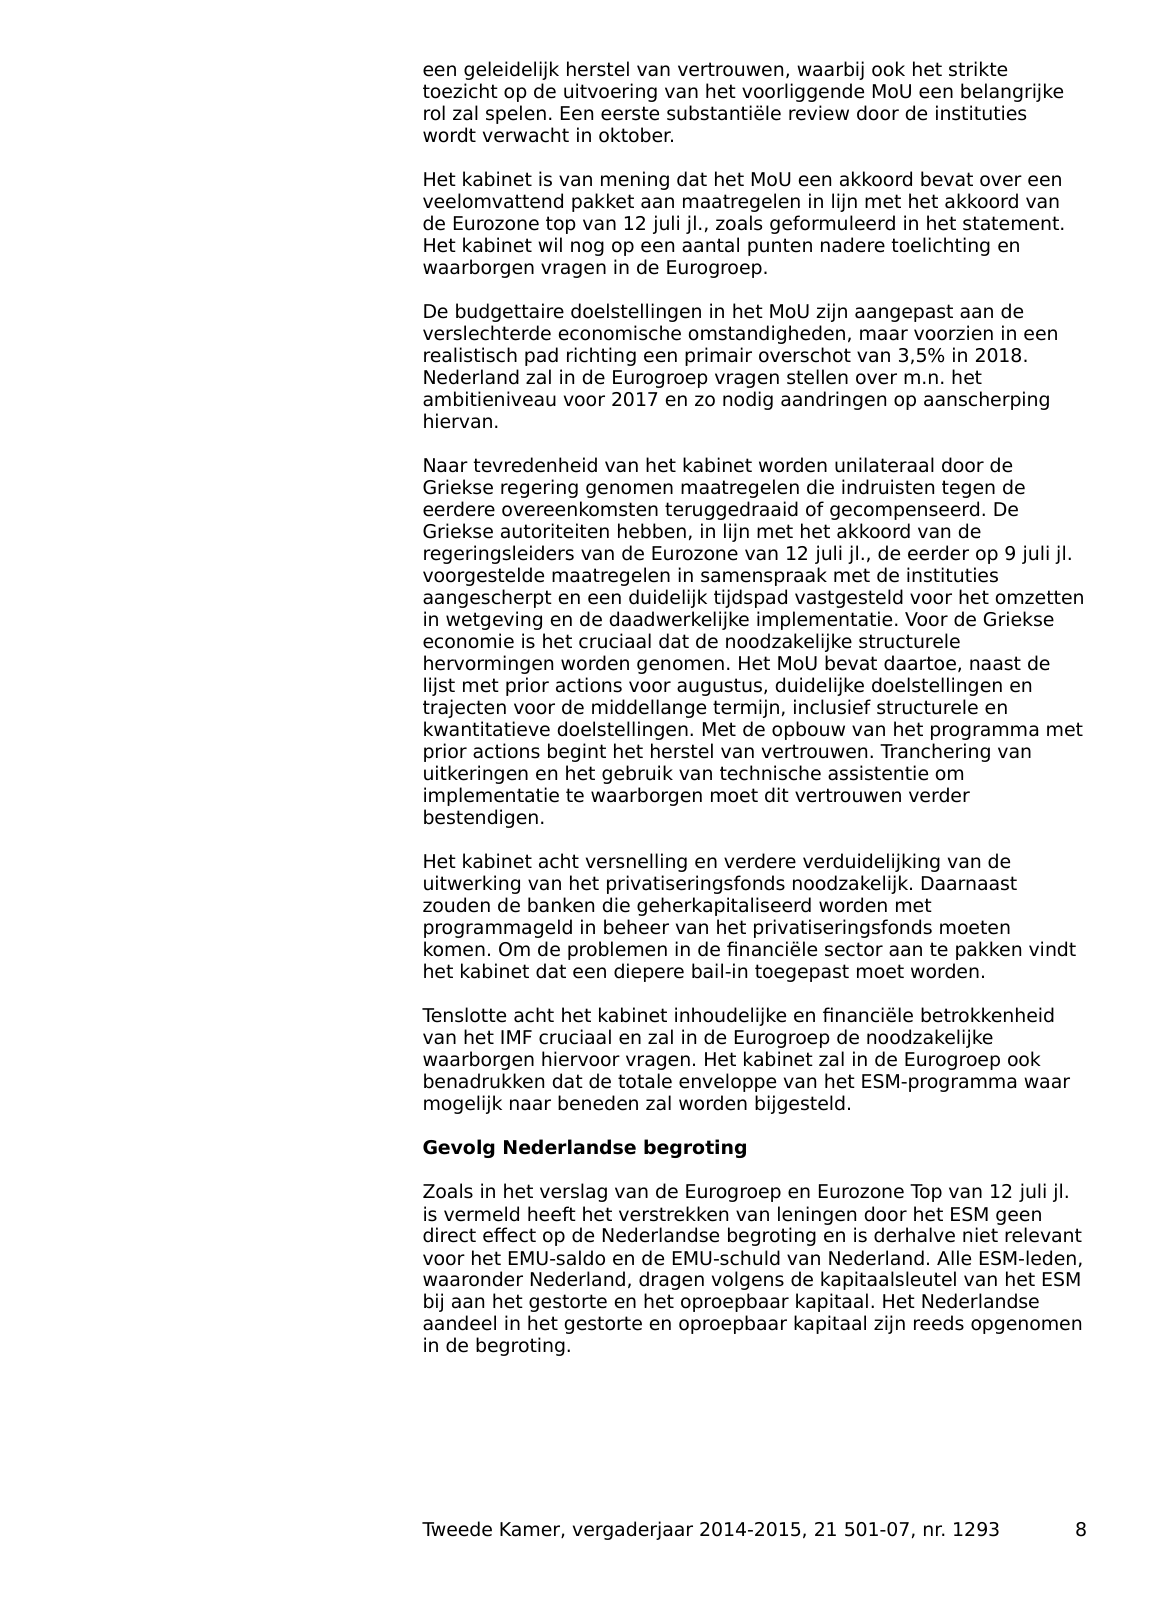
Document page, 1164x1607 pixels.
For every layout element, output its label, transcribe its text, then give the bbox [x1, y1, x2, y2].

subtitle Gevolg Nederlandse begroting [422, 1137, 1087, 1159]
text Het kabinet acht versnelling en verdere verduidelijking van de uitwerking van het privatiseringsfonds noodzakelijk. Daarnaast zouden de banken die geherkapitaliseerd worden met programmageld in beheer van het privatiseringsfonds moeten komen. Om de problemen in de financiële sector aan te pakken vindt het kabinet dat een diepere bail-in toegepast moet worden. [422, 851, 1087, 983]
text Het kabinet is van mening dat het MoU een akkoord bevat over een veelomvattend pakket aan maatregelen in lijn met het akkoord van de Eurozone top van 12 juli jl., zoals geformuleerd in het statement. Het kabinet wil nog op een aantal punten nadere toelichting en waarborgen vragen in de Eurogroep. [422, 169, 1087, 279]
text De budgettaire doelstellingen in het MoU zijn aangepast aan de verslechterde economische omstandigheden, maar voorzien in een realistisch pad richting een primair overschot van 3,5% in 2018. Nederland zal in de Eurogroep vragen stellen over m.n. het ambitieniveau voor 2017 en zo nodig aandringen op aanscherping hiervan. [422, 301, 1087, 433]
text een geleidelijk herstel van vertrouwen, waarbij ook het strikte toezicht op de uitvoering van het voorliggende MoU een belangrijke rol zal spelen. Een eerste substantiële review door de instituties wordt verwacht in oktober. [422, 59, 1087, 147]
text Naar tevredenheid van het kabinet worden unilateraal door de Griekse regering genomen maatregelen die indruisten tegen de eerdere overeenkomsten teruggedraaid of gecompenseerd. De Griekse autoriteiten hebben, in lijn met het akkoord van de regeringsleiders van de Eurozone van 12 juli jl., de eerder op 9 juli jl. voorgestelde maatregelen in samenspraak met de instituties aangescherpt en een duidelijk tijdspad vastgesteld voor het omzetten in wetgeving en de daadwerkelijke implementatie. Voor de Griekse economie is het cruciaal dat de noodzakelijke structurele hervormingen worden genomen. Het MoU bevat daartoe, naast de lijst met prior actions voor augustus, duidelijke doelstellingen en trajecten voor de middellange termijn, inclusief structurele en kwantitatieve doelstellingen. Met de opbouw van het programma met prior actions begint het herstel van vertrouwen. Tranchering van uitkeringen en het gebruik van technische assistentie om implementatie te waarborgen moet dit vertrouwen verder bestendigen. [422, 455, 1087, 829]
text Tenslotte acht het kabinet inhoudelijke en financiële betrokkenheid van het IMF cruciaal en zal in de Eurogroep de noodzakelijke waarborgen hiervoor vragen. Het kabinet zal in de Eurogroep ook benadrukken dat de totale enveloppe van het ESM-programma waar mogelijk naar beneden zal worden bijgesteld. [422, 1005, 1087, 1115]
text Zoals in het verslag van de Eurogroep en Eurozone Top van 12 juli jl. is vermeld heeft het verstrekken van leningen door het ESM geen direct effect op de Nederlandse begroting en is derhalve niet relevant voor het EMU-saldo en de EMU-schuld van Nederland. Alle ESM-leden, waaronder Nederland, dragen volgens de kapitaalsleutel van het ESM bij aan het gestorte en het oproepbaar kapitaal. Het Nederlandse aandeel in het gestorte en oproepbaar kapitaal zijn reeds opgenomen in de begroting. [422, 1181, 1087, 1357]
